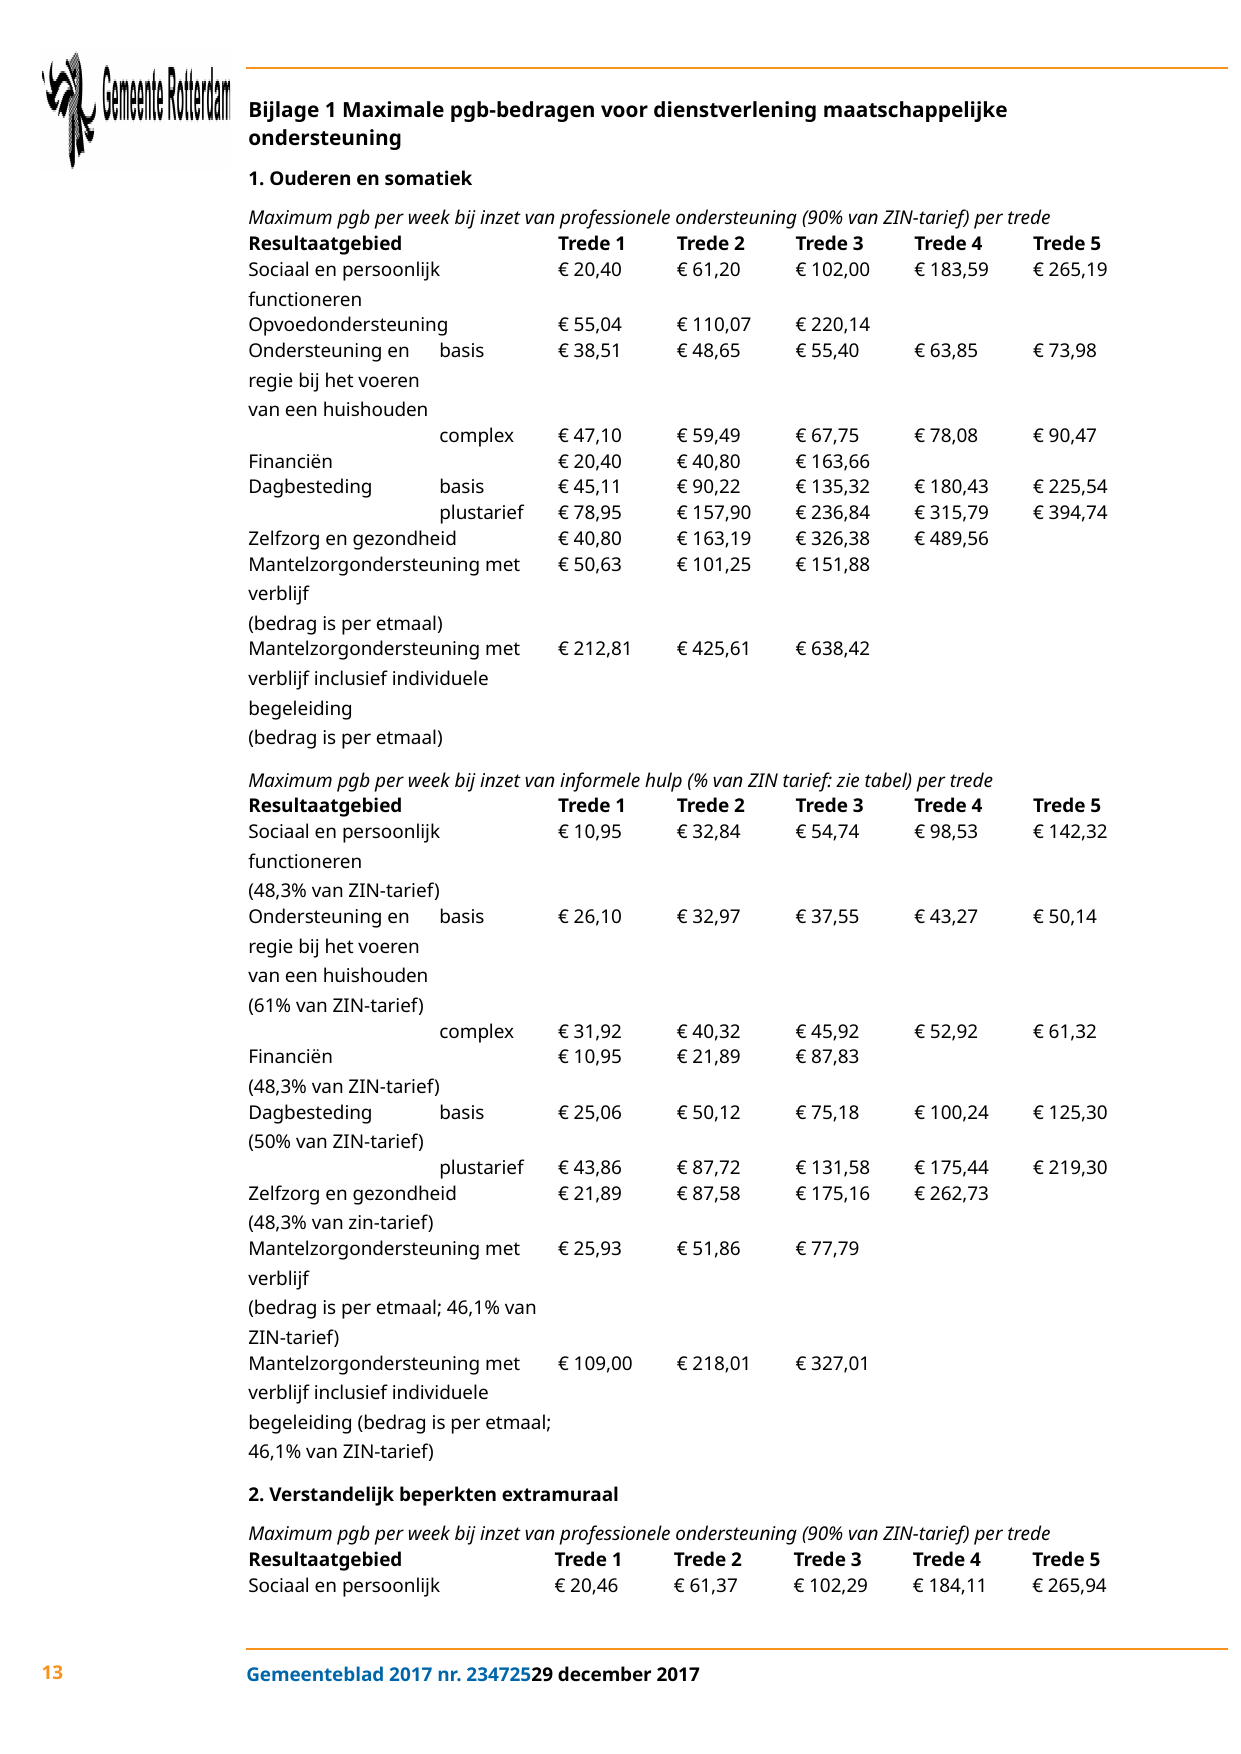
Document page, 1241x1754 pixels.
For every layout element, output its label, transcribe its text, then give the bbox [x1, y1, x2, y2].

table_header Resultaatgebied [248, 793, 558, 818]
table_cell [1033, 1350, 1152, 1464]
table_cell € 98,53 [914, 819, 1033, 903]
table_header Trede 5 [1032, 1546, 1152, 1572]
table_cell € 110,07 [677, 311, 795, 337]
table_cell € 220,14 [795, 311, 914, 337]
table_cell € 38,51 [558, 337, 677, 422]
table_cell € 180,43 [914, 474, 1033, 499]
table_cell [1033, 636, 1152, 750]
table_cell € 25,93 [558, 1235, 677, 1350]
table_cell basis [439, 474, 558, 499]
table_cell € 51,86 [677, 1235, 795, 1350]
table_header Trede 2 [674, 1546, 793, 1572]
table_cell € 20,46 [554, 1572, 674, 1597]
table_cell Mantelzorgondersteuning met verblijf inclusief individuele begeleiding (bedrag is per etmaal; 46,1% van ZIN-tarief) [248, 1350, 558, 1464]
table_cell € 327,01 [795, 1350, 914, 1464]
table_header Trede 5 [1033, 230, 1152, 256]
text 2. Verstandelijk beperkten extramuraal [248, 1481, 1152, 1507]
table_cell € 87,58 [677, 1180, 795, 1235]
table_cell € 102,29 [793, 1572, 913, 1597]
table_cell € 87,72 [677, 1154, 795, 1180]
table_header Resultaatgebied [248, 1546, 554, 1572]
table_cell plustarief [439, 499, 558, 525]
table_cell € 425,61 [677, 636, 795, 750]
table_cell basis [439, 903, 558, 1018]
table_cell € 131,58 [795, 1154, 914, 1180]
table_cell € 32,97 [677, 903, 795, 1018]
table_cell € 63,85 [914, 337, 1033, 422]
table_cell € 75,18 [795, 1099, 914, 1154]
table_header Trede 3 [795, 230, 914, 256]
table_cell € 125,30 [1033, 1099, 1152, 1154]
table_cell Ondersteuning en regie bij het voeren van een huishouden [248, 337, 439, 422]
table_header Trede 3 [795, 793, 914, 818]
table_cell [1033, 1180, 1152, 1235]
table_cell [914, 448, 1033, 473]
table_cell € 61,32 [1033, 1018, 1152, 1043]
table_cell [914, 311, 1033, 337]
table_cell € 20,40 [558, 256, 677, 311]
table_cell € 48,65 [677, 337, 795, 422]
table_cell € 43,86 [558, 1154, 677, 1180]
table_cell Mantelzorgondersteuning met verblijf (bedrag is per etmaal; 46,1% van ZIN-tarief) [248, 1235, 558, 1350]
table_cell € 87,83 [795, 1044, 914, 1099]
table_cell € 59,49 [677, 422, 795, 448]
table_cell [914, 1235, 1033, 1350]
table_cell € 315,79 [914, 499, 1033, 525]
table_cell € 151,88 [795, 551, 914, 636]
text 1. Ouderen en somatiek [248, 165, 1152, 191]
table_cell € 90,47 [1033, 422, 1152, 448]
table_cell [1033, 448, 1152, 473]
table_header Trede 2 [677, 793, 795, 818]
table_cell € 218,01 [677, 1350, 795, 1464]
table_header Trede 5 [1033, 793, 1152, 818]
table_header Trede 4 [914, 793, 1033, 818]
table_cell € 183,59 [914, 256, 1033, 311]
picture [41, 47, 231, 172]
table_cell € 21,89 [677, 1044, 795, 1099]
table_cell [914, 551, 1033, 636]
table_cell [248, 422, 439, 448]
table_cell € 225,54 [1033, 474, 1152, 499]
table_cell € 175,44 [914, 1154, 1033, 1180]
table_cell € 184,11 [913, 1572, 1032, 1597]
table_cell Opvoedondersteuning [248, 311, 558, 337]
table_cell € 489,56 [914, 525, 1033, 551]
table_cell € 175,16 [795, 1180, 914, 1235]
table_cell [1033, 1044, 1152, 1099]
table_cell € 45,92 [795, 1018, 914, 1043]
table_cell [248, 1018, 439, 1043]
table_cell € 394,74 [1033, 499, 1152, 525]
table_cell [914, 1044, 1033, 1099]
table_cell [914, 1350, 1033, 1464]
table_cell € 47,10 [558, 422, 677, 448]
table_cell € 52,92 [914, 1018, 1033, 1043]
table_cell € 43,27 [914, 903, 1033, 1018]
table_cell € 54,74 [795, 819, 914, 903]
table_cell basis [439, 337, 558, 422]
text Maximum pgb per week bij inzet van informele hulp (% van ZIN tarief: zie tabel) per trede [248, 767, 1152, 793]
table_cell € 100,24 [914, 1099, 1033, 1154]
table_cell € 109,00 [558, 1350, 677, 1464]
table_cell € 67,75 [795, 422, 914, 448]
table_cell € 212,81 [558, 636, 677, 750]
text Bijlage 1 Maximale pgb-bedragen voor dienstverlening maatschappelijke ondersteuning [248, 95, 1152, 152]
table_cell € 90,22 [677, 474, 795, 499]
table_cell Ondersteuning en regie bij het voeren van een huishouden (61% van ZIN-tarief) [248, 903, 439, 1018]
table_cell € 40,80 [677, 448, 795, 473]
table_cell € 26,10 [558, 903, 677, 1018]
table_cell € 78,95 [558, 499, 677, 525]
text Maximum pgb per week bij inzet van professionele ondersteuning (90% van ZIN-tarief) per trede [248, 204, 1152, 230]
table_cell € 40,80 [558, 525, 677, 551]
table_cell € 102,00 [795, 256, 914, 311]
table_cell plustarief [439, 1154, 558, 1180]
table_cell € 55,04 [558, 311, 677, 337]
table_cell € 236,84 [795, 499, 914, 525]
table_cell Financiën (48,3% van ZIN-tarief) [248, 1044, 558, 1099]
table_cell complex [439, 1018, 558, 1043]
table_cell € 73,98 [1033, 337, 1152, 422]
table_header Trede 3 [793, 1546, 913, 1572]
table_cell € 101,25 [677, 551, 795, 636]
table_cell € 20,40 [558, 448, 677, 473]
table_cell Zelfzorg en gezondheid [248, 525, 558, 551]
table_cell [248, 499, 439, 525]
table_cell € 25,06 [558, 1099, 677, 1154]
table_header Trede 2 [677, 230, 795, 256]
table_cell € 31,92 [558, 1018, 677, 1043]
table_cell Zelfzorg en gezondheid (48,3% van zin-tarief) [248, 1180, 558, 1235]
table_cell € 50,12 [677, 1099, 795, 1154]
table_cell € 10,95 [558, 819, 677, 903]
table_cell € 32,84 [677, 819, 795, 903]
table_cell € 50,14 [1033, 903, 1152, 1018]
table_cell € 163,66 [795, 448, 914, 473]
table_cell € 21,89 [558, 1180, 677, 1235]
table_cell € 78,08 [914, 422, 1033, 448]
table_header Trede 1 [554, 1546, 674, 1572]
table_cell Sociaal en persoonlijk functioneren [248, 256, 558, 311]
table_cell € 61,20 [677, 256, 795, 311]
table_cell € 55,40 [795, 337, 914, 422]
table_cell Dagbesteding [248, 474, 439, 499]
table_cell € 219,30 [1033, 1154, 1152, 1180]
table_cell € 326,38 [795, 525, 914, 551]
table_cell Dagbesteding (50% van ZIN-tarief) [248, 1099, 439, 1154]
table_cell [1033, 311, 1152, 337]
table_cell Sociaal en persoonlijk functioneren (48,3% van ZIN-tarief) [248, 819, 558, 903]
table_header Trede 1 [558, 230, 677, 256]
table_cell € 45,11 [558, 474, 677, 499]
table_cell € 265,19 [1033, 256, 1152, 311]
table_header Trede 1 [558, 793, 677, 818]
table_cell Mantelzorgondersteuning met verblijf inclusief individuele begeleiding (bedrag is per etmaal) [248, 636, 558, 750]
text Maximum pgb per week bij inzet van professionele ondersteuning (90% van ZIN-tarief) per trede [248, 1520, 1152, 1546]
table_cell € 262,73 [914, 1180, 1033, 1235]
table_cell € 40,32 [677, 1018, 795, 1043]
table_cell complex [439, 422, 558, 448]
table_cell € 50,63 [558, 551, 677, 636]
table_cell € 265,94 [1032, 1572, 1152, 1597]
table_cell € 10,95 [558, 1044, 677, 1099]
table_cell € 135,32 [795, 474, 914, 499]
table_cell [1033, 525, 1152, 551]
table_cell € 163,19 [677, 525, 795, 551]
table_cell Financiën [248, 448, 558, 473]
table_cell basis [439, 1099, 558, 1154]
table_cell Mantelzorgondersteuning met verblijf (bedrag is per etmaal) [248, 551, 558, 636]
table_cell [1033, 1235, 1152, 1350]
table_cell € 61,37 [674, 1572, 793, 1597]
table_header Trede 4 [914, 230, 1033, 256]
table_header Resultaatgebied [248, 230, 558, 256]
table_cell [1033, 551, 1152, 636]
table_cell € 37,55 [795, 903, 914, 1018]
table_cell € 142,32 [1033, 819, 1152, 903]
table_cell [914, 636, 1033, 750]
table_cell € 77,79 [795, 1235, 914, 1350]
table_cell [248, 1154, 439, 1180]
table_cell € 638,42 [795, 636, 914, 750]
table_cell € 157,90 [677, 499, 795, 525]
table_cell Sociaal en persoonlijk [248, 1572, 554, 1597]
table_header Trede 4 [913, 1546, 1032, 1572]
